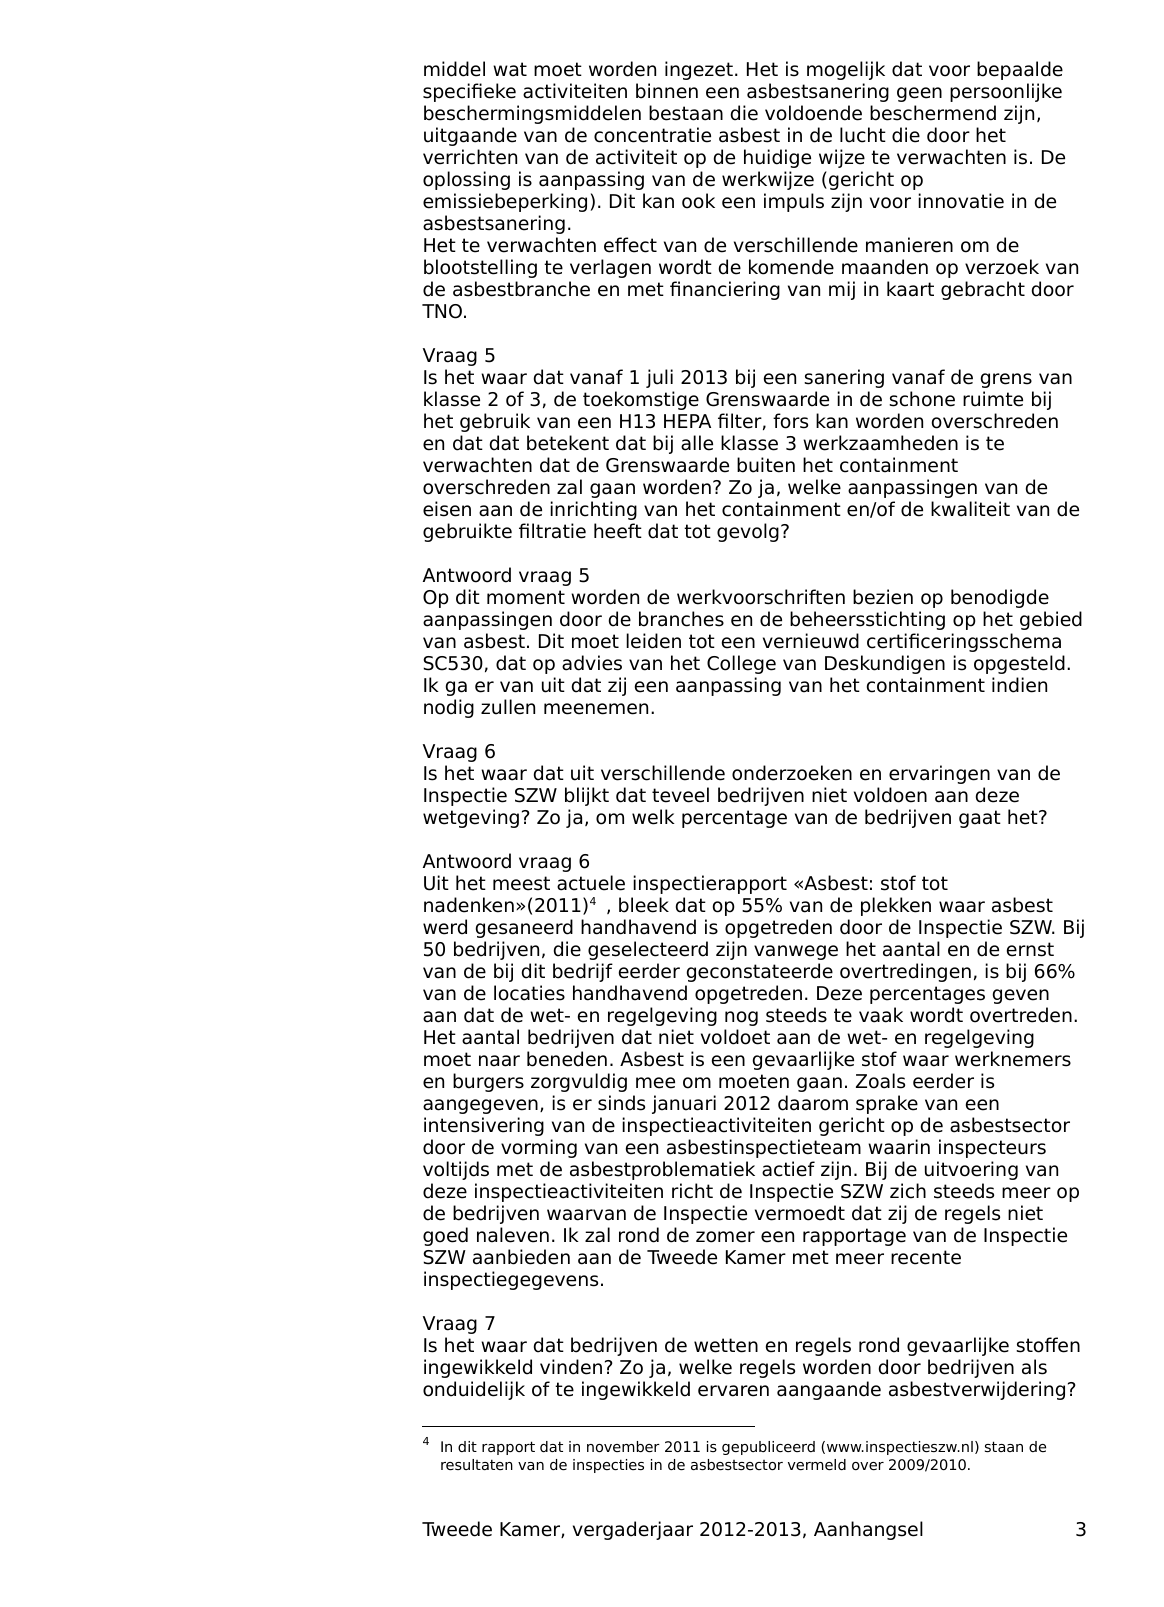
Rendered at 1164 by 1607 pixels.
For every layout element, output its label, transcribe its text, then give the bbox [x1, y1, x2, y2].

text Uit het meest actuele inspectierapport «Asbest: stof tot nadenken»(2011) , bleek dat op 55% van de plekken waar asbest werd gesaneerd handhavend is opgetreden door de Inspectie SZW. Bij 50 bedrijven, die geselecteerd zijn vanwege het aantal en de ernst van de bij dit bedrijf eerder geconstateerde overtredingen, is bij 66% van de locaties handhavend opgetreden. Deze percentages geven aan dat de wet- en regelgeving nog steeds te vaak wordt overtreden. [422, 873, 1087, 1027]
text Vraag 7 [422, 1313, 1087, 1335]
text middel wat moet worden ingezet. Het is mogelijk dat voor bepaalde specifieke activiteiten binnen een asbestsanering geen persoonlijke beschermingsmiddelen bestaan die voldoende beschermend zijn, uitgaande van de concentratie asbest in de lucht die door het verrichten van de activiteit op de huidige wijze te verwachten is. De oplossing is aanpassing van de werkwijze (gericht op emissiebeperking). Dit kan ook een impuls zijn voor innovatie in de asbestsanering. [422, 59, 1087, 235]
text Is het waar dat vanaf 1 juli 2013 bij een sanering vanaf de grens van klasse 2 of 3, de toekomstige Grenswaarde in de schone ruimte bij het gebruik van een H13 HEPA filter, fors kan worden overschreden en dat dat betekent dat bij alle klasse 3 werkzaamheden is te verwachten dat de Grenswaarde buiten het containment overschreden zal gaan worden? Zo ja, welke aanpassingen van de eisen aan de inrichting van het containment en/of de kwaliteit van de gebruikte filtratie heeft dat tot gevolg? [422, 367, 1087, 543]
text Is het waar dat bedrijven de wetten en regels rond gevaarlijke stoffen ingewikkeld vinden? Zo ja, welke regels worden door bedrijven als onduidelijk of te ingewikkeld ervaren aangaande asbestverwijdering? [422, 1335, 1087, 1401]
text Vraag 5 [422, 345, 1087, 367]
text Antwoord vraag 6 [422, 851, 1087, 873]
text Vraag 6 [422, 741, 1087, 763]
text Is het waar dat uit verschillende onderzoeken en ervaringen van de Inspectie SZW blijkt dat teveel bedrijven niet voldoen aan deze wetgeving? Zo ja, om welk percentage van de bedrijven gaat het? [422, 763, 1087, 829]
text Het aantal bedrijven dat niet voldoet aan de wet- en regelgeving moet naar beneden. Asbest is een gevaarlijke stof waar werknemers en burgers zorgvuldig mee om moeten gaan. Zoals eerder is aangegeven, is er sinds januari 2012 daarom sprake van een intensivering van de inspectieactiviteiten gericht op de asbestsector door de vorming van een asbestinspectieteam waarin inspecteurs voltijds met de asbestproblematiek actief zijn. Bij de uitvoering van deze inspectieactiviteiten richt de Inspectie SZW zich steeds meer op de bedrijven waarvan de Inspectie vermoedt dat zij de regels niet goed naleven. Ik zal rond de zomer een rapportage van de Inspectie SZW aanbieden aan de Tweede Kamer met meer recente inspectiegegevens. [422, 1027, 1087, 1291]
text Het te verwachten effect van de verschillende manieren om de blootstelling te verlagen wordt de komende maanden op verzoek van de asbestbranche en met financiering van mij in kaart gebracht door TNO. [422, 235, 1087, 323]
text Antwoord vraag 5 [422, 565, 1087, 587]
text Op dit moment worden de werkvoorschriften bezien op benodigde aanpassingen door de branches en de beheersstichting op het gebied van asbest. Dit moet leiden tot een vernieuwd certificeringsschema SC530, dat op advies van het College van Deskundigen is opgesteld. Ik ga er van uit dat zij een aanpassing van het containment indien nodig zullen meenemen. [422, 587, 1087, 719]
text In dit rapport dat in november 2011 is gepubliceerd (www.inspectieszw.nl) staan de resultaten van de inspecties in de asbestsector vermeld over 2009/2010. [422, 1435, 1087, 1474]
